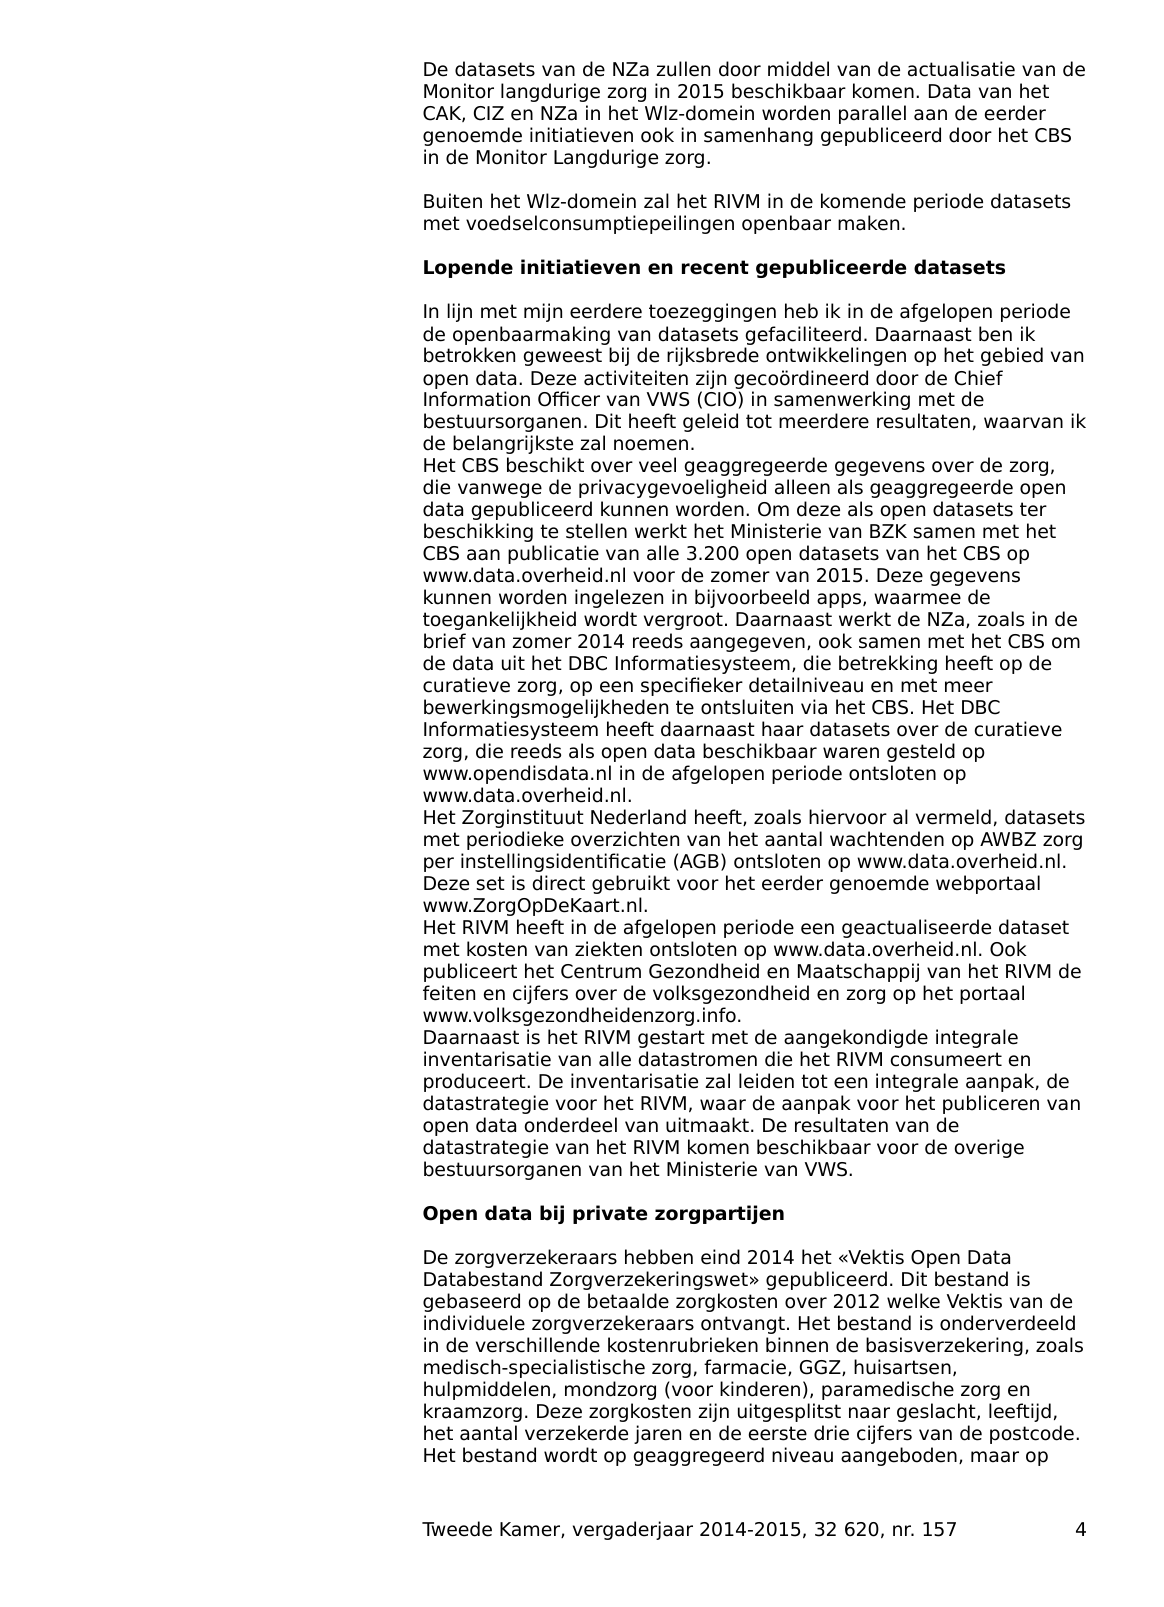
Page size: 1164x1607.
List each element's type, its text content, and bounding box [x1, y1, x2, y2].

subtitle Open data bij private zorgpartijen [422, 1203, 1087, 1225]
text De datasets van de NZa zullen door middel van de actualisatie van de Monitor langdurige zorg in 2015 beschikbaar komen. Data van het CAK, CIZ en NZa in het Wlz-domein worden parallel aan de eerder genoemde initiatieven ook in samenhang gepubliceerd door het CBS in de Monitor Langdurige zorg. [422, 59, 1087, 169]
text In lijn met mijn eerdere toezeggingen heb ik in de afgelopen periode de openbaarmaking van datasets gefaciliteerd. Daarnaast ben ik betrokken geweest bij de rijksbrede ontwikkelingen op het gebied van open data. Deze activiteiten zijn gecoördineerd door de Chief Information Officer van VWS (CIO) in samenwerking met de bestuursorganen. Dit heeft geleid tot meerdere resultaten, waarvan ik de belangrijkste zal noemen. [422, 301, 1087, 455]
text Buiten het Wlz-domein zal het RIVM in de komende periode datasets met voedselconsumptiepeilingen openbaar maken. [422, 191, 1087, 235]
text Het Zorginstituut Nederland heeft, zoals hiervoor al vermeld, datasets met periodieke overzichten van het aantal wachtenden op AWBZ zorg per instellingsidentificatie (AGB) ontsloten op www.data.overheid.nl. Deze set is direct gebruikt voor het eerder genoemde webportaal www.ZorgOpDeKaart.nl. [422, 807, 1087, 917]
subtitle Lopende initiatieven en recent gepubliceerde datasets [422, 257, 1087, 279]
text De zorgverzekeraars hebben eind 2014 het «Vektis Open Data Databestand Zorgverzekeringswet» gepubliceerd. Dit bestand is gebaseerd op de betaalde zorgkosten over 2012 welke Vektis van de individuele zorgverzekeraars ontvangt. Het bestand is onderverdeeld in de verschillende kostenrubrieken binnen de basisverzekering, zoals medisch-specialistische zorg, farmacie, GGZ, huisartsen, hulpmiddelen, mondzorg (voor kinderen), paramedische zorg en kraamzorg. Deze zorgkosten zijn uitgesplitst naar geslacht, leeftijd, het aantal verzekerde jaren en de eerste drie cijfers van de postcode. Het bestand wordt op geaggregeerd niveau aangeboden, maar op [422, 1247, 1087, 1467]
text Het RIVM heeft in de afgelopen periode een geactualiseerde dataset met kosten van ziekten ontsloten op www.data.overheid.nl. Ook publiceert het Centrum Gezondheid en Maatschappij van het RIVM de feiten en cijfers over de volksgezondheid en zorg op het portaal www.volksgezondheidenzorg.info. [422, 917, 1087, 1027]
text Daarnaast is het RIVM gestart met de aangekondigde integrale inventarisatie van alle datastromen die het RIVM consumeert en produceert. De inventarisatie zal leiden tot een integrale aanpak, de datastrategie voor het RIVM, waar de aanpak voor het publiceren van open data onderdeel van uitmaakt. De resultaten van de datastrategie van het RIVM komen beschikbaar voor de overige bestuursorganen van het Ministerie van VWS. [422, 1027, 1087, 1181]
text Het CBS beschikt over veel geaggregeerde gegevens over de zorg, die vanwege de privacygevoeligheid alleen als geaggregeerde open data gepubliceerd kunnen worden. Om deze als open datasets ter beschikking te stellen werkt het Ministerie van BZK samen met het CBS aan publicatie van alle 3.200 open datasets van het CBS op www.data.overheid.nl voor de zomer van 2015. Deze gegevens kunnen worden ingelezen in bijvoorbeeld apps, waarmee de toegankelijkheid wordt vergroot. Daarnaast werkt de NZa, zoals in de brief van zomer 2014 reeds aangegeven, ook samen met het CBS om de data uit het DBC Informatiesysteem, die betrekking heeft op de curatieve zorg, op een specifieker detailniveau en met meer bewerkingsmogelijkheden te ontsluiten via het CBS. Het DBC Informatiesysteem heeft daarnaast haar datasets over de curatieve zorg, die reeds als open data beschikbaar waren gesteld op www.opendisdata.nl in de afgelopen periode ontsloten op www.data.overheid.nl. [422, 455, 1087, 807]
